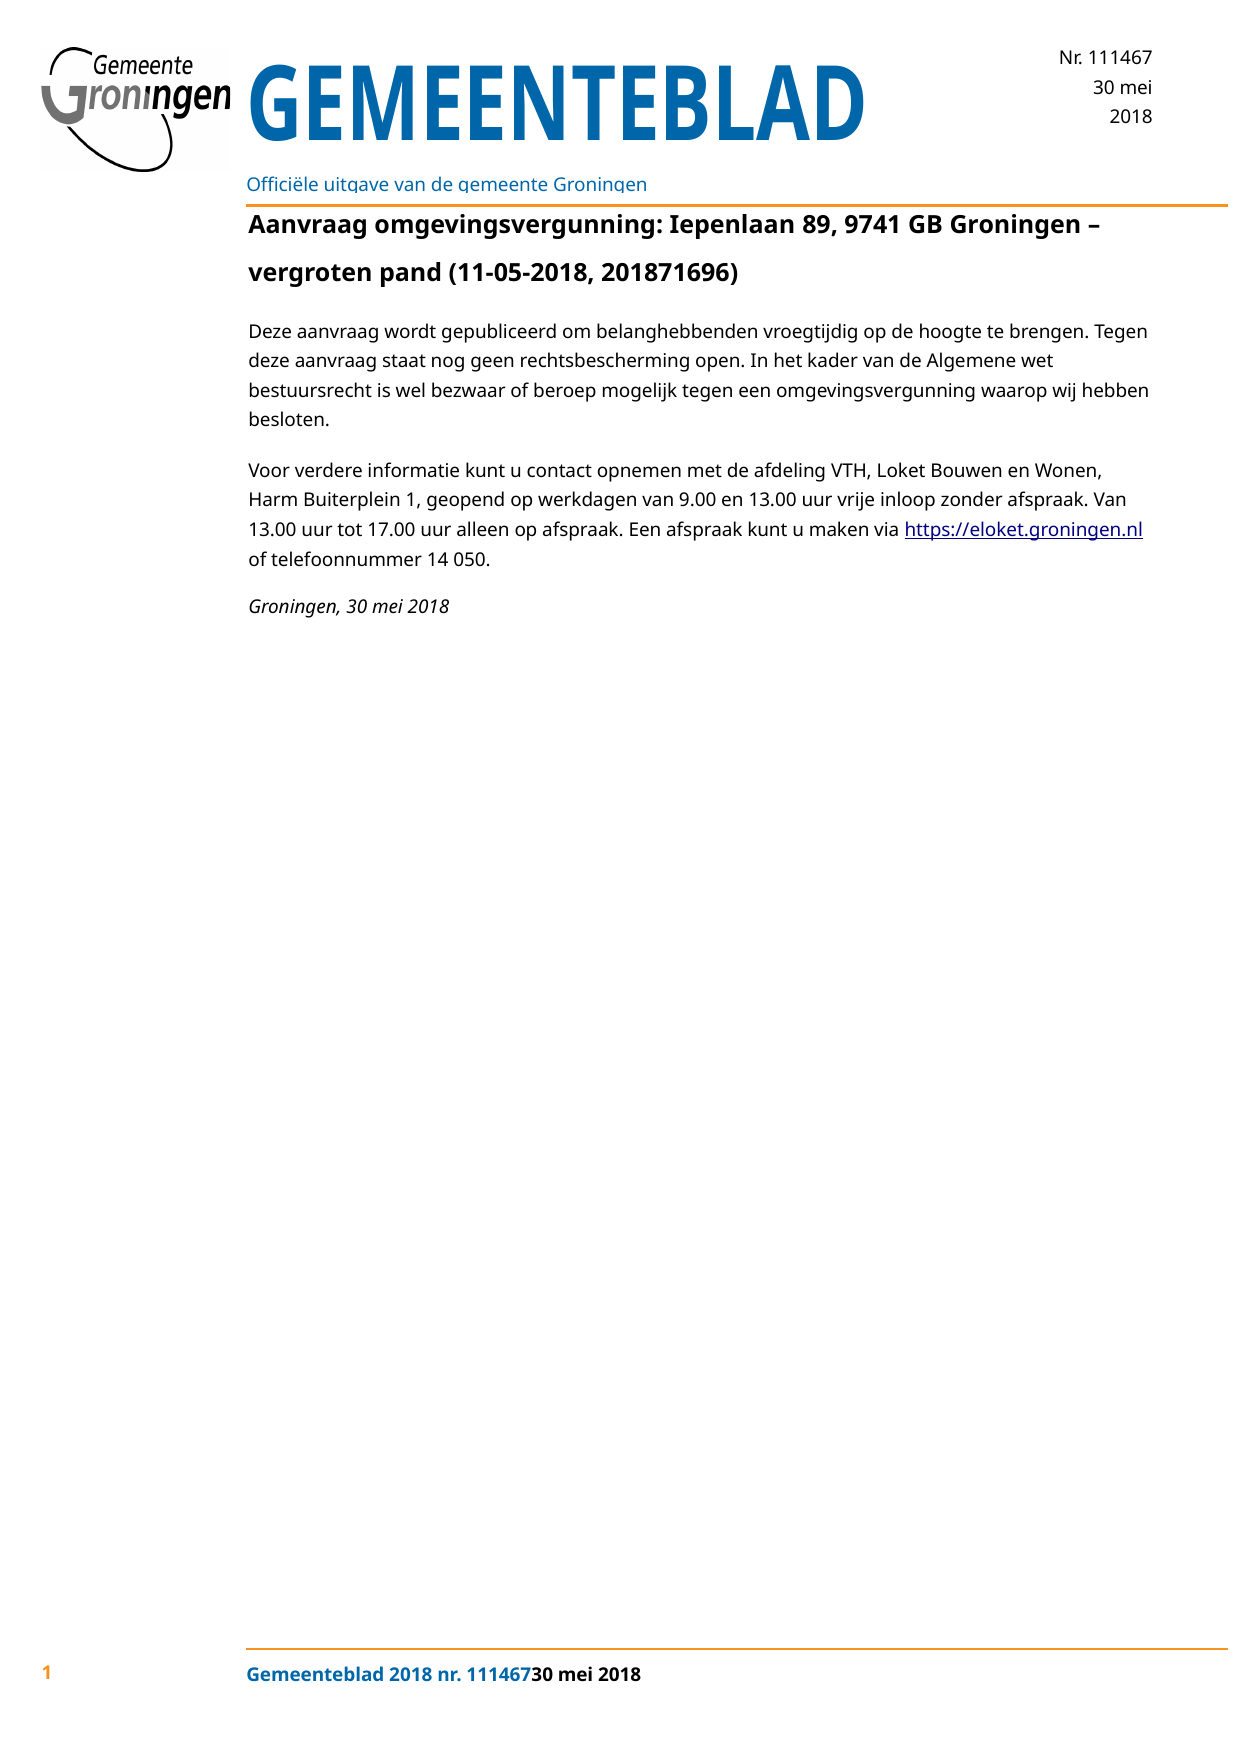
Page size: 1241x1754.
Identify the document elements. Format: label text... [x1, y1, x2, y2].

text Deze aanvraag wordt gepubliceerd om belanghebbenden vroegtijdig op de hoogte te brengen. Tegen deze aanvraag staat nog geen rechtsbescherming open. In het kader van de Algemene wet bestuursrecht is wel bezwaar of beroep mogelijk tegen een omgevingsvergunning waarop wij hebben besloten. [248, 318, 1152, 432]
picture [41, 47, 231, 172]
text Groningen, 30 mei 2018 [248, 594, 1152, 619]
text Aanvraag omgevingsvergunning: Iepenlaan 89, 9741 GB Groningen – vergroten pand (11-05-2018, 201871696) [248, 207, 1152, 288]
text Voor verdere informatie kunt u contact opnemen met de afdeling VTH, Loket Bouwen en Wonen, Harm Buiterplein 1, geopend op werkdagen van 9.00 en 13.00 uur vrije inloop zonder afspraak. Van 13.00 uur tot 17.00 uur alleen op afspraak. Een afspraak kunt u maken via https://eloket.groningen.nl of telefoonnummer 14 050. [248, 457, 1152, 572]
